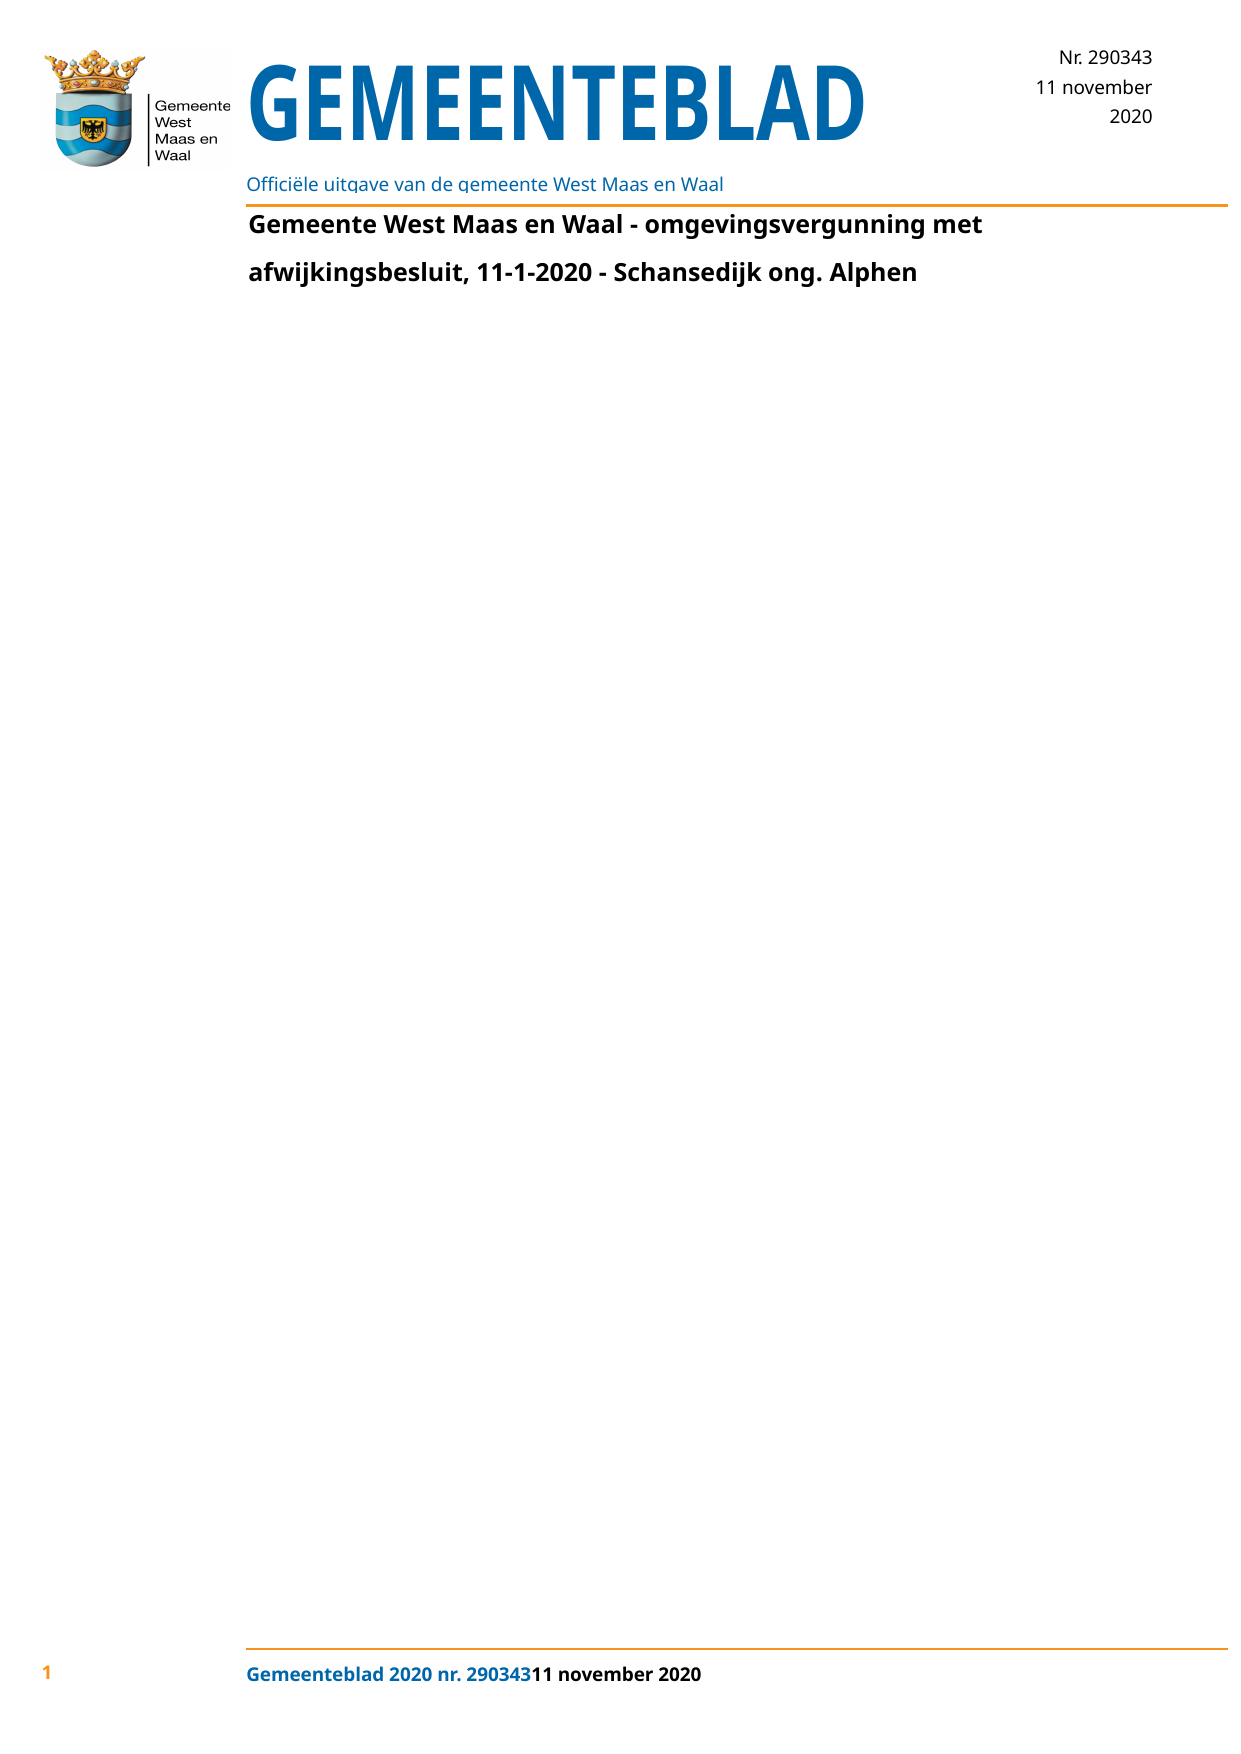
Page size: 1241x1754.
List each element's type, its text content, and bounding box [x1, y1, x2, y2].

picture [41, 47, 231, 172]
text Gemeente West Maas en Waal - omgevingsvergunning met afwijkingsbesluit, 11-1-2020 - Schansedijk ong. Alphen [248, 207, 1152, 288]
